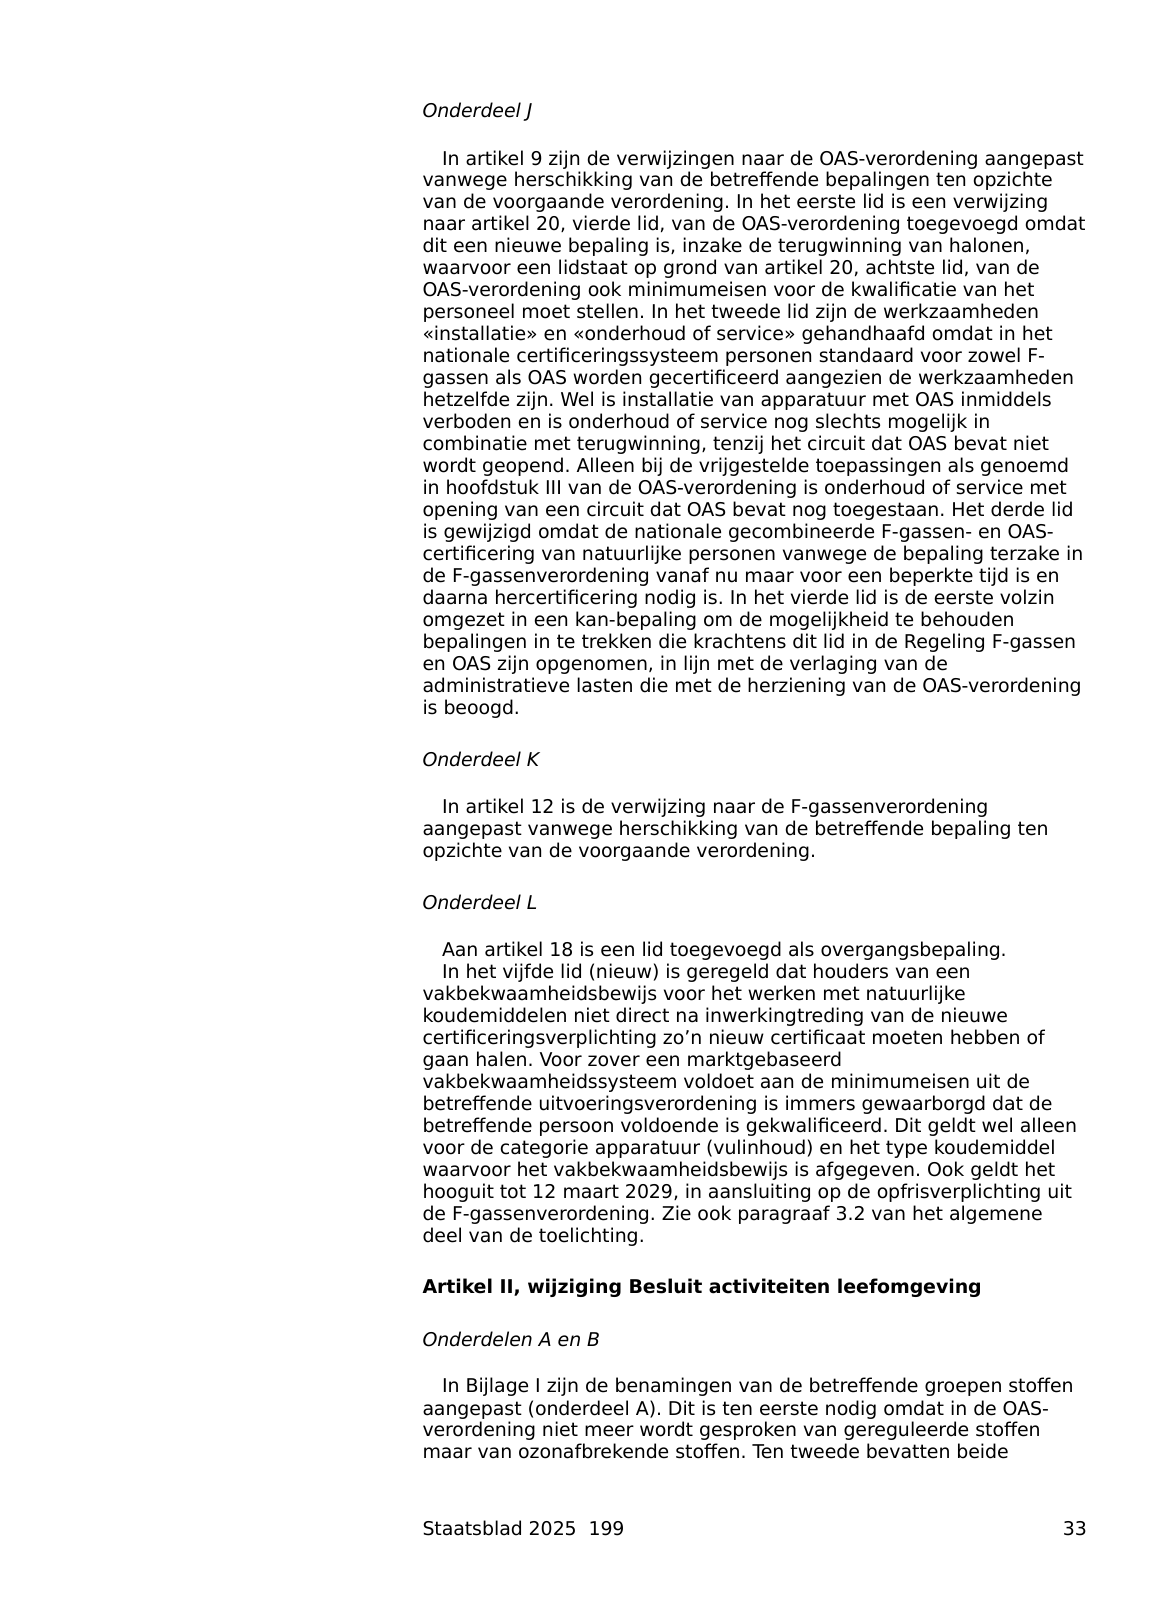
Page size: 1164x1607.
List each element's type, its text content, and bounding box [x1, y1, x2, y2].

subtitle Artikel II, wijziging Besluit activiteiten leefomgeving [422, 1276, 1087, 1298]
subtitle Onderdelen A en B [422, 1328, 1087, 1350]
text In Bijlage I zijn de benamingen van de betreffende groepen stoffen aangepast (onderdeel A). Dit is ten eerste nodig omdat in de OAS-verordening niet meer wordt gesproken van gereguleerde stoffen maar van ozonafbrekende stoffen. Ten tweede bevatten beide [422, 1375, 1087, 1463]
subtitle Onderdeel L [422, 892, 1087, 914]
subtitle Onderdeel K [422, 749, 1087, 771]
text In artikel 9 zijn de verwijzingen naar de OAS-verordening aangepast vanwege herschikking van de betreffende bepalingen ten opzichte van de voorgaande verordening. In het eerste lid is een verwijzing naar artikel 20, vierde lid, van de OAS-verordening toegevoegd omdat dit een nieuwe bepaling is, inzake de terugwinning van halonen, waarvoor een lidstaat op grond van artikel 20, achtste lid, van de OAS-verordening ook minimumeisen voor de kwalificatie van het personeel moet stellen. In het tweede lid zijn de werkzaamheden «installatie» en «onderhoud of service» gehandhaafd omdat in het nationale certificeringssysteem personen standaard voor zowel F-gassen als OAS worden gecertificeerd aangezien de werkzaamheden hetzelfde zijn. Wel is installatie van apparatuur met OAS inmiddels verboden en is onderhoud of service nog slechts mogelijk in combinatie met terugwinning, tenzij het circuit dat OAS bevat niet wordt geopend. Alleen bij de vrijgestelde toepassingen als genoemd in hoofdstuk III van de OAS-verordening is onderhoud of service met opening van een circuit dat OAS bevat nog toegestaan. Het derde lid is gewijzigd omdat de nationale gecombineerde F-gassen- en OAS-certificering van natuurlijke personen vanwege de bepaling terzake in de F-gassenverordening vanaf nu maar voor een beperkte tijd is en daarna hercertificering nodig is. In het vierde lid is de eerste volzin omgezet in een kan-bepaling om de mogelijkheid te behouden bepalingen in te trekken die krachtens dit lid in de Regeling F-gassen en OAS zijn opgenomen, in lijn met de verlaging van de administratieve lasten die met de herziening van de OAS-verordening is beoogd. [422, 147, 1087, 719]
text Aan artikel 18 is een lid toegevoegd als overgangsbepaling. [422, 939, 1087, 961]
text In artikel 12 is de verwijzing naar de F-gassenverordening aangepast vanwege herschikking van de betreffende bepaling ten opzichte van de voorgaande verordening. [422, 796, 1087, 862]
text In het vijfde lid (nieuw) is geregeld dat houders van een vakbekwaamheidsbewijs voor het werken met natuurlijke koudemiddelen niet direct na inwerkingtreding van de nieuwe certificeringsverplichting zo’n nieuw certificaat moeten hebben of gaan halen. Voor zover een marktgebaseerd vakbekwaamheidssysteem voldoet aan de minimumeisen uit de betreffende uitvoeringsverordening is immers gewaarborgd dat de betreffende persoon voldoende is gekwalificeerd. Dit geldt wel alleen voor de categorie apparatuur (vulinhoud) en het type koudemiddel waarvoor het vakbekwaamheidsbewijs is afgegeven. Ook geldt het hooguit tot 12 maart 2029, in aansluiting op de opfrisverplichting uit de F-gassenverordening. Zie ook paragraaf 3.2 van het algemene deel van de toelichting. [422, 961, 1087, 1246]
subtitle Onderdeel J [422, 100, 1087, 122]
